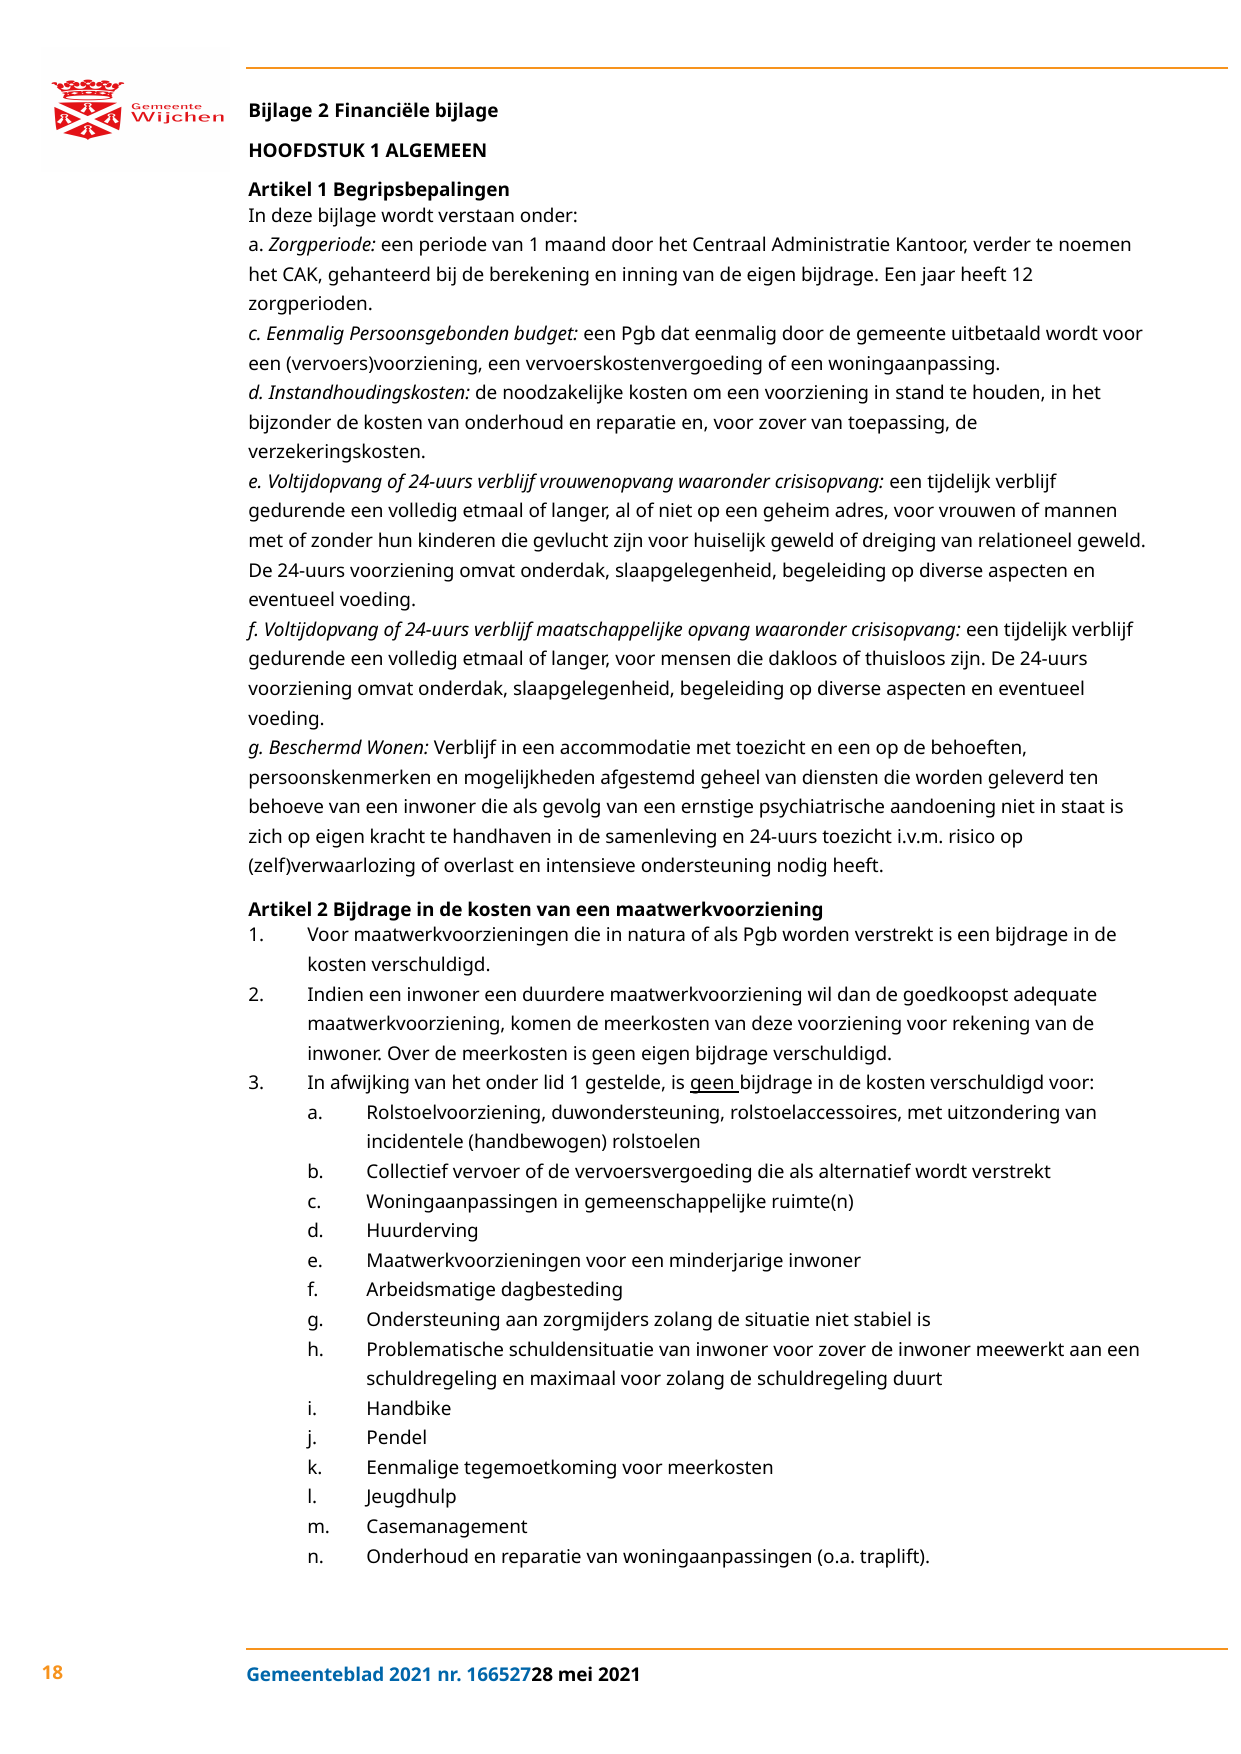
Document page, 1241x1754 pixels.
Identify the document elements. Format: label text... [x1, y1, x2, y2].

list Arbeidsmatige dagbesteding [307, 1277, 1152, 1302]
list Collectief vervoer of de vervoersvergoeding die als alternatief wordt verstrekt [307, 1158, 1152, 1184]
list Eenmalige tegemoetkoming voor meerkosten [307, 1454, 1152, 1480]
text f. Voltijdopvang of 24-uurs verblijf maatschappelijke opvang waaronder crisisopvang: een tijdelijk verblijf gedurende een volledig etmaal of langer, voor mensen die dakloos of thuisloos zijn. De 24-uurs voorziening omvat onderdak, slaapgelegenheid, begeleiding op diverse aspecten en eventueel voeding. [248, 616, 1152, 731]
list In afwijking van het onder lid 1 gestelde, is geen bijdrage in de kosten verschuldigd voor: [248, 1069, 1152, 1095]
list Pendel [307, 1424, 1152, 1450]
list Indien een inwoner een duurdere maatwerkvoorziening wil dan de goedkoopst adequate maatwerkvoorziening, komen de meerkosten van deze voorziening voor rekening van de inwoner. Over de meerkosten is geen eigen bijdrage verschuldigd. [248, 981, 1152, 1066]
text g. Beschermd Wonen: Verblijf in een accommodatie met toezicht en een op de behoeften, persoonskenmerken en mogelijkheden afgestemd geheel van diensten die worden geleverd ten behoeve van een inwoner die als gevolg van een ernstige psychiatrische aandoening niet in staat is zich op eigen kracht te handhaven in de samenleving en 24-uurs toezicht i.v.m. risico op (zelf)verwaarlozing of overlast en intensieve ondersteuning nodig heeft. [248, 734, 1152, 878]
text d. Instandhoudingskosten: de noodzakelijke kosten om een voorziening in stand te houden, in het bijzonder de kosten van onderhoud en reparatie en, voor zover van toepassing, de verzekeringskosten. [248, 379, 1152, 464]
picture [41, 47, 231, 172]
list Rolstoelvoorziening, duwondersteuning, rolstoelaccessoires, met uitzondering van incidentele (handbewogen) rolstoelen [307, 1099, 1152, 1154]
text a. Zorgperiode: een periode van 1 maand door het Centraal Administratie Kantoor, verder te noemen het CAK, gehanteerd bij de berekening en inning van de eigen bijdrage. Een jaar heeft 12 zorgperioden. [248, 231, 1152, 316]
list Casemanagement [307, 1513, 1152, 1539]
text HOOFDSTUK 1 ALGEMEEN [248, 137, 1152, 163]
list Onderhoud en reparatie van woningaanpassingen (o.a. traplift). [307, 1543, 1152, 1568]
text Artikel 1 Begripsbepalingen [248, 176, 1152, 202]
text c. Eenmalig Persoonsgebonden budget: een Pgb dat eenmalig door de gemeente uitbetaald wordt voor een (vervoers)voorziening, een vervoerskostenvergoeding of een woningaanpassing. [248, 320, 1152, 376]
text In deze bijlage wordt verstaan onder: [248, 202, 1152, 228]
list Ondersteuning aan zorgmijders zolang de situatie niet stabiel is [307, 1306, 1152, 1332]
text e. Voltijdopvang of 24-uurs verblijf vrouwenopvang waaronder crisisopvang: een tijdelijk verblijf gedurende een volledig etmaal of langer, al of niet op een geheim adres, voor vrouwen of mannen met of zonder hun kinderen die gevlucht zijn voor huiselijk geweld of dreiging van relationeel geweld. De 24-uurs voorziening omvat onderdak, slaapgelegenheid, begeleiding op diverse aspecten en eventueel voeding. [248, 468, 1152, 612]
list Jeugdhulp [307, 1484, 1152, 1509]
list Voor maatwerkvoorzieningen die in natura of als Pgb worden verstrekt is een bijdrage in de kosten verschuldigd. [248, 922, 1152, 977]
list Woningaanpassingen in gemeenschappelijke ruimte(n) [307, 1188, 1152, 1213]
list Problematische schuldensituatie van inwoner voor zover de inwoner meewerkt aan een schuldregeling en maximaal voor zolang de schuldregeling duurt [307, 1336, 1152, 1391]
text Bijlage 2 Financiële bijlage [248, 95, 1152, 123]
list Maatwerkvoorzieningen voor een minderjarige inwoner [307, 1247, 1152, 1273]
text Artikel 2 Bijdrage in de kosten van een maatwerkvoorziening [248, 896, 1152, 922]
list Handbike [307, 1395, 1152, 1421]
list Huurderving [307, 1217, 1152, 1243]
